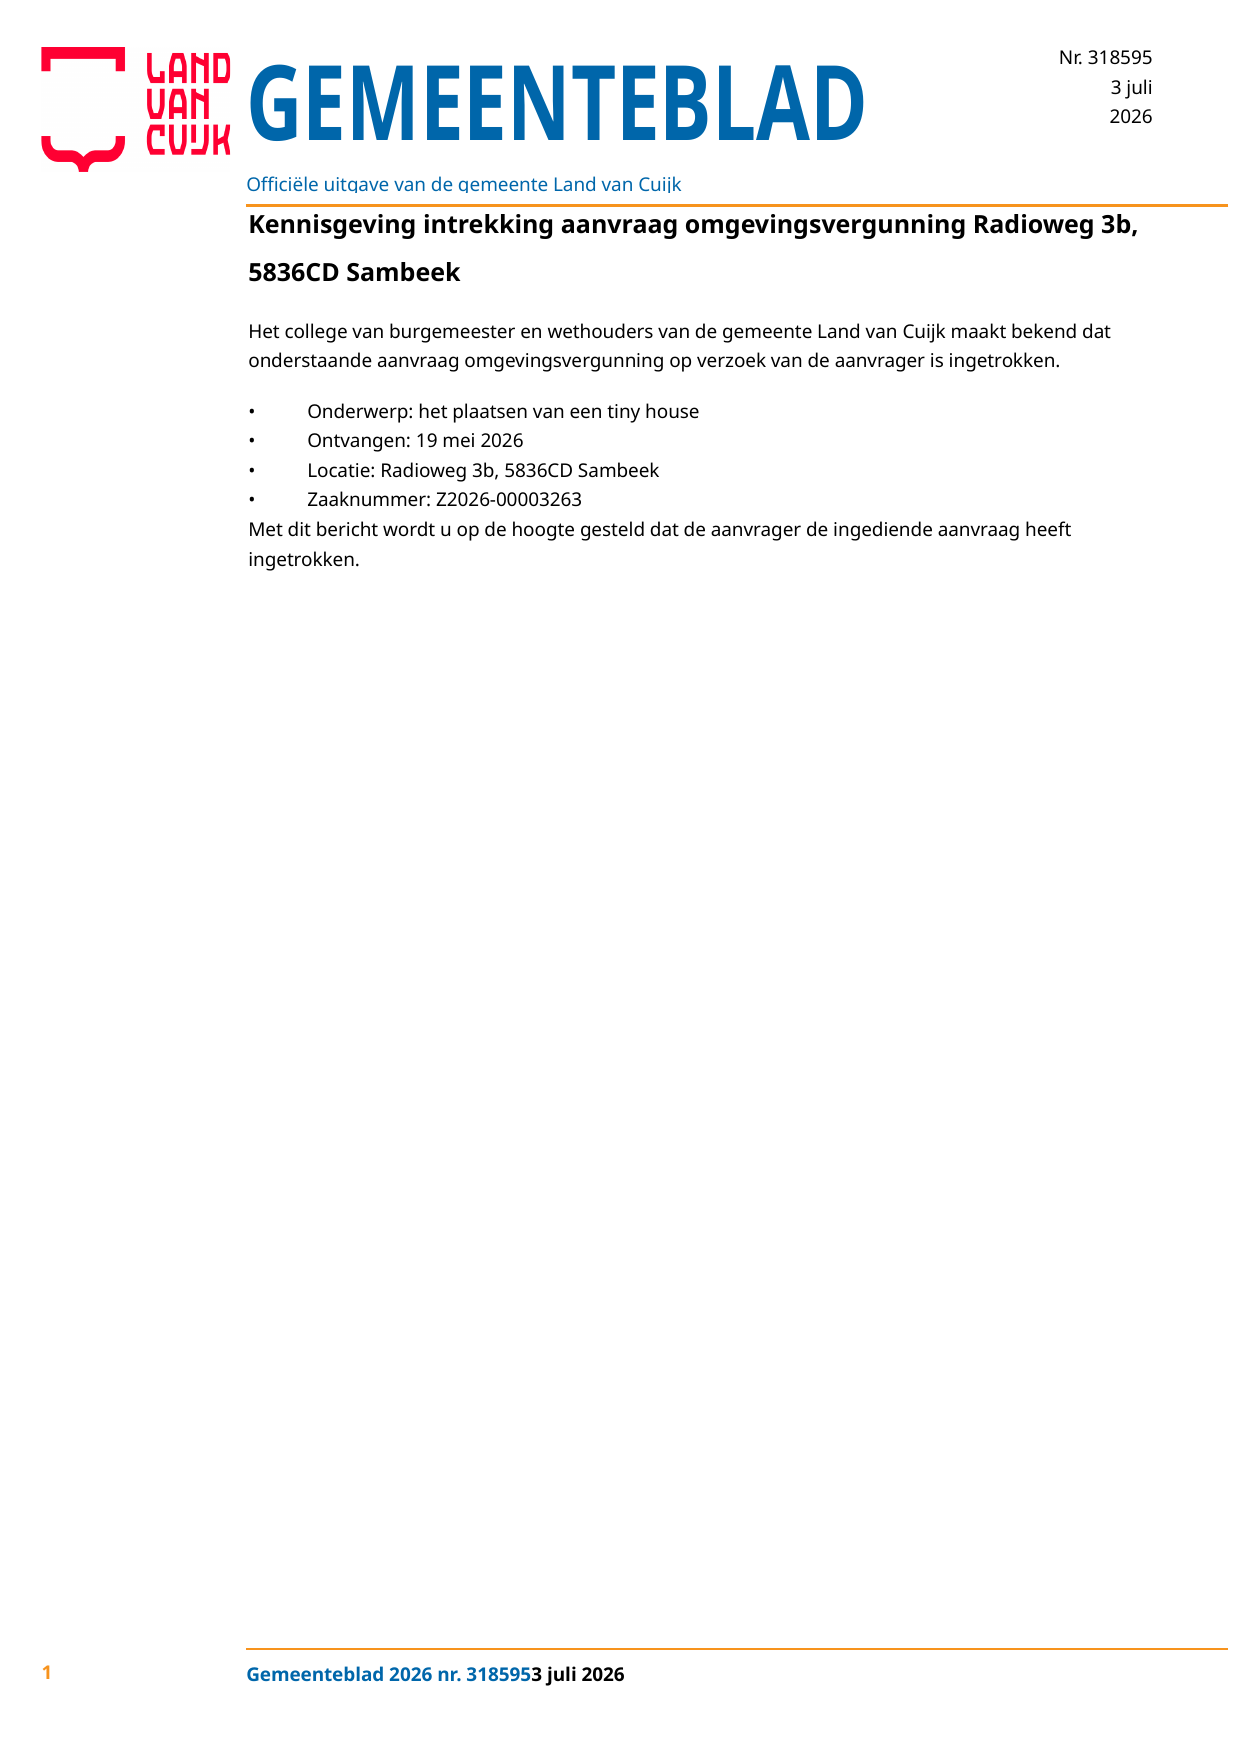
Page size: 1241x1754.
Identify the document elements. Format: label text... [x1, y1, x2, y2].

list Ontvangen: 19 mei 2026 [248, 427, 1152, 453]
list Locatie: Radioweg 3b, 5836CD Sambeek [248, 457, 1152, 483]
text Het college van burgemeester en wethouders van de gemeente Land van Cuijk maakt bekend dat onderstaande aanvraag omgevingsvergunning op verzoek van de aanvrager is ingetrokken. [248, 318, 1152, 373]
picture [41, 47, 231, 172]
list Zaaknummer: Z2026-00003263 [248, 487, 1152, 512]
list Onderwerp: het plaatsen van een tiny house [248, 398, 1152, 424]
text Met dit bericht wordt u op de hoogte gesteld dat de aanvrager de ingediende aanvraag heeft ingetrokken. [248, 516, 1152, 572]
text Kennisgeving intrekking aanvraag omgevingsvergunning Radioweg 3b, 5836CD Sambeek [248, 207, 1152, 288]
